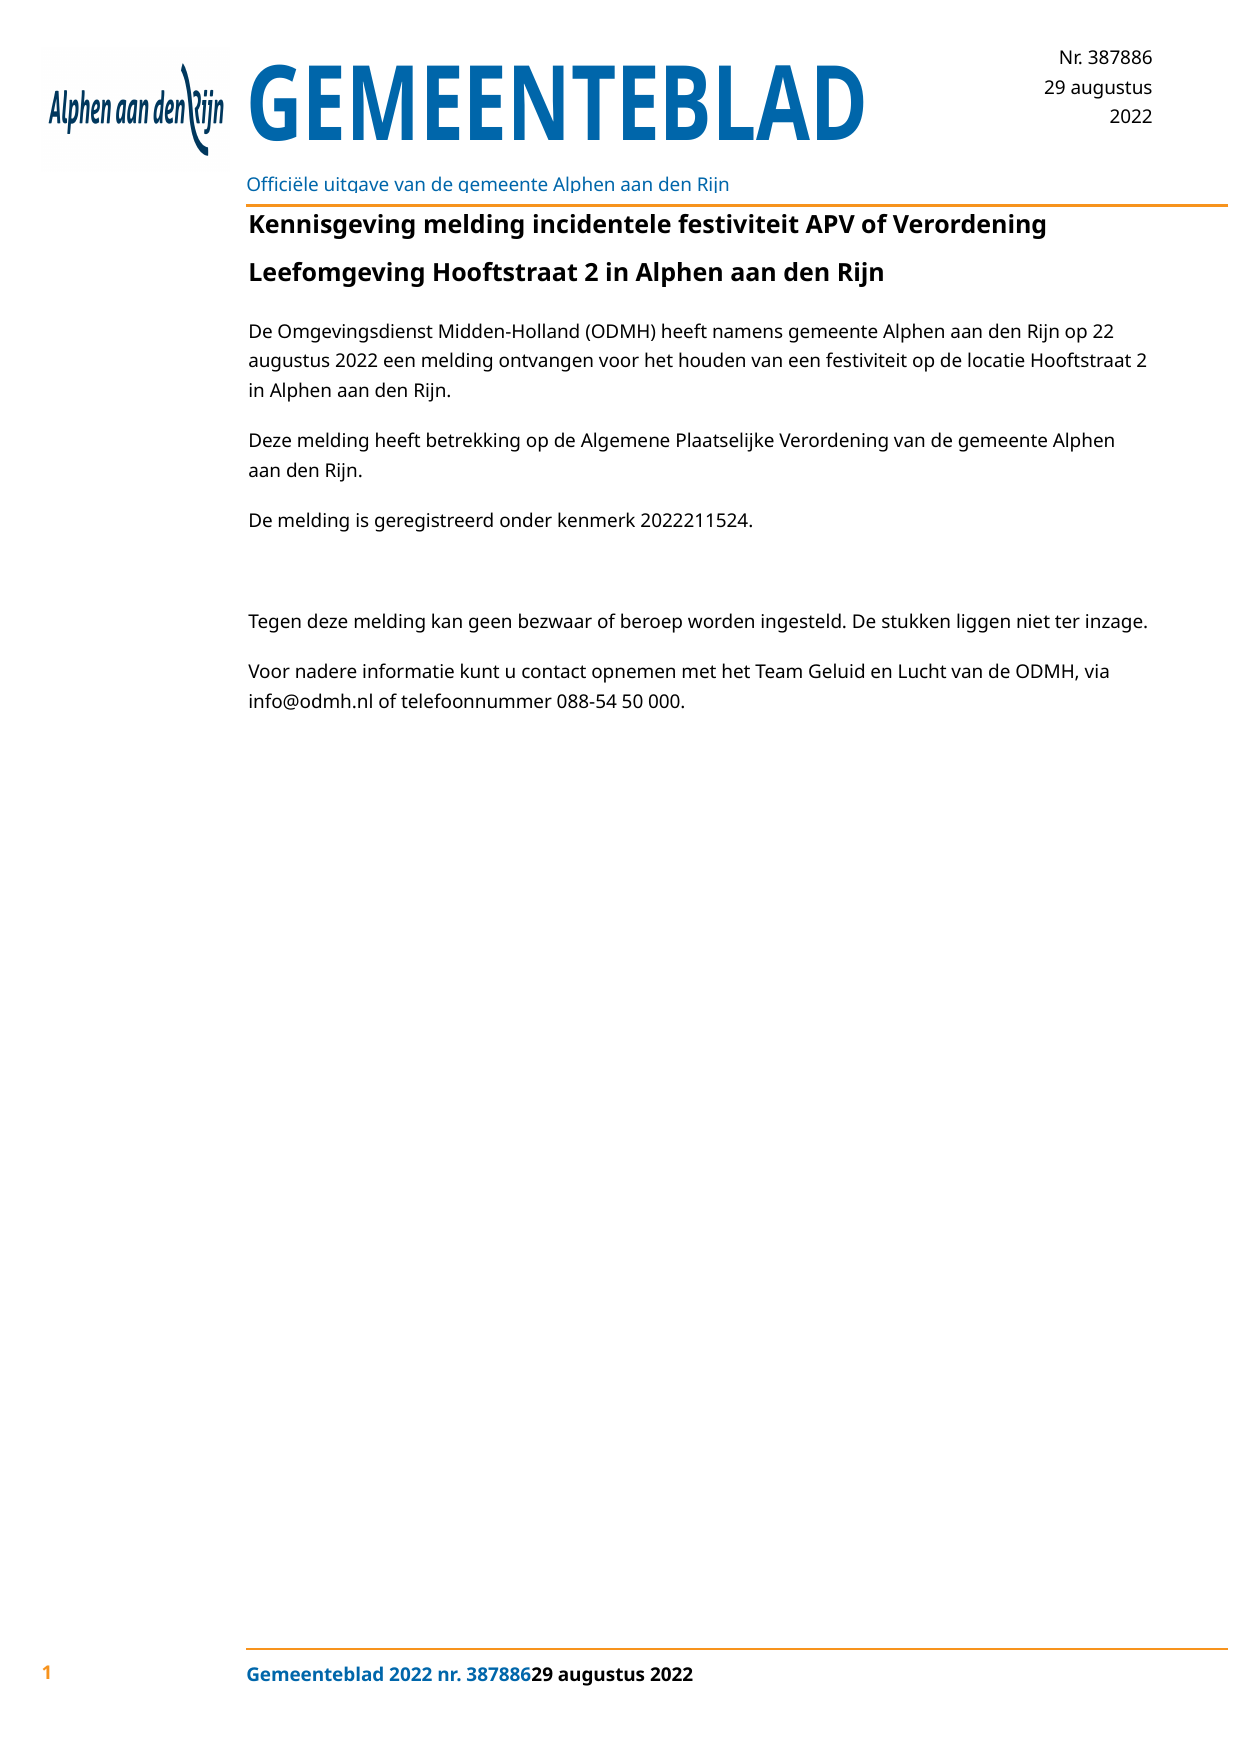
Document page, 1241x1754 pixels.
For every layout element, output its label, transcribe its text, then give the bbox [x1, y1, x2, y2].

text Deze melding heeft betrekking op de Algemene Plaatselijke Verordening van de gemeente Alphen aan den Rijn. [248, 427, 1152, 483]
text Voor nadere informatie kunt u contact opnemen met het Team Geluid en Lucht van de ODMH, via info@odmh.nl of telefoonnummer 088-54 50 000. [248, 659, 1152, 714]
text Kennisgeving melding incidentele festiviteit APV of Verordening Leefomgeving Hooftstraat 2 in Alphen aan den Rijn [248, 207, 1152, 288]
text Tegen deze melding kan geen bezwaar of beroep worden ingesteld. De stukken liggen niet ter inzage. [248, 608, 1152, 634]
text De melding is geregistreerd onder kenmerk 2022211524. [248, 507, 1152, 533]
text De Omgevingsdienst Midden-Holland (ODMH) heeft namens gemeente Alphen aan den Rijn op 22 augustus 2022 een melding ontvangen voor het houden van een festiviteit op de locatie Hooftstraat 2 in Alphen aan den Rijn. [248, 318, 1152, 403]
picture [41, 47, 231, 172]
